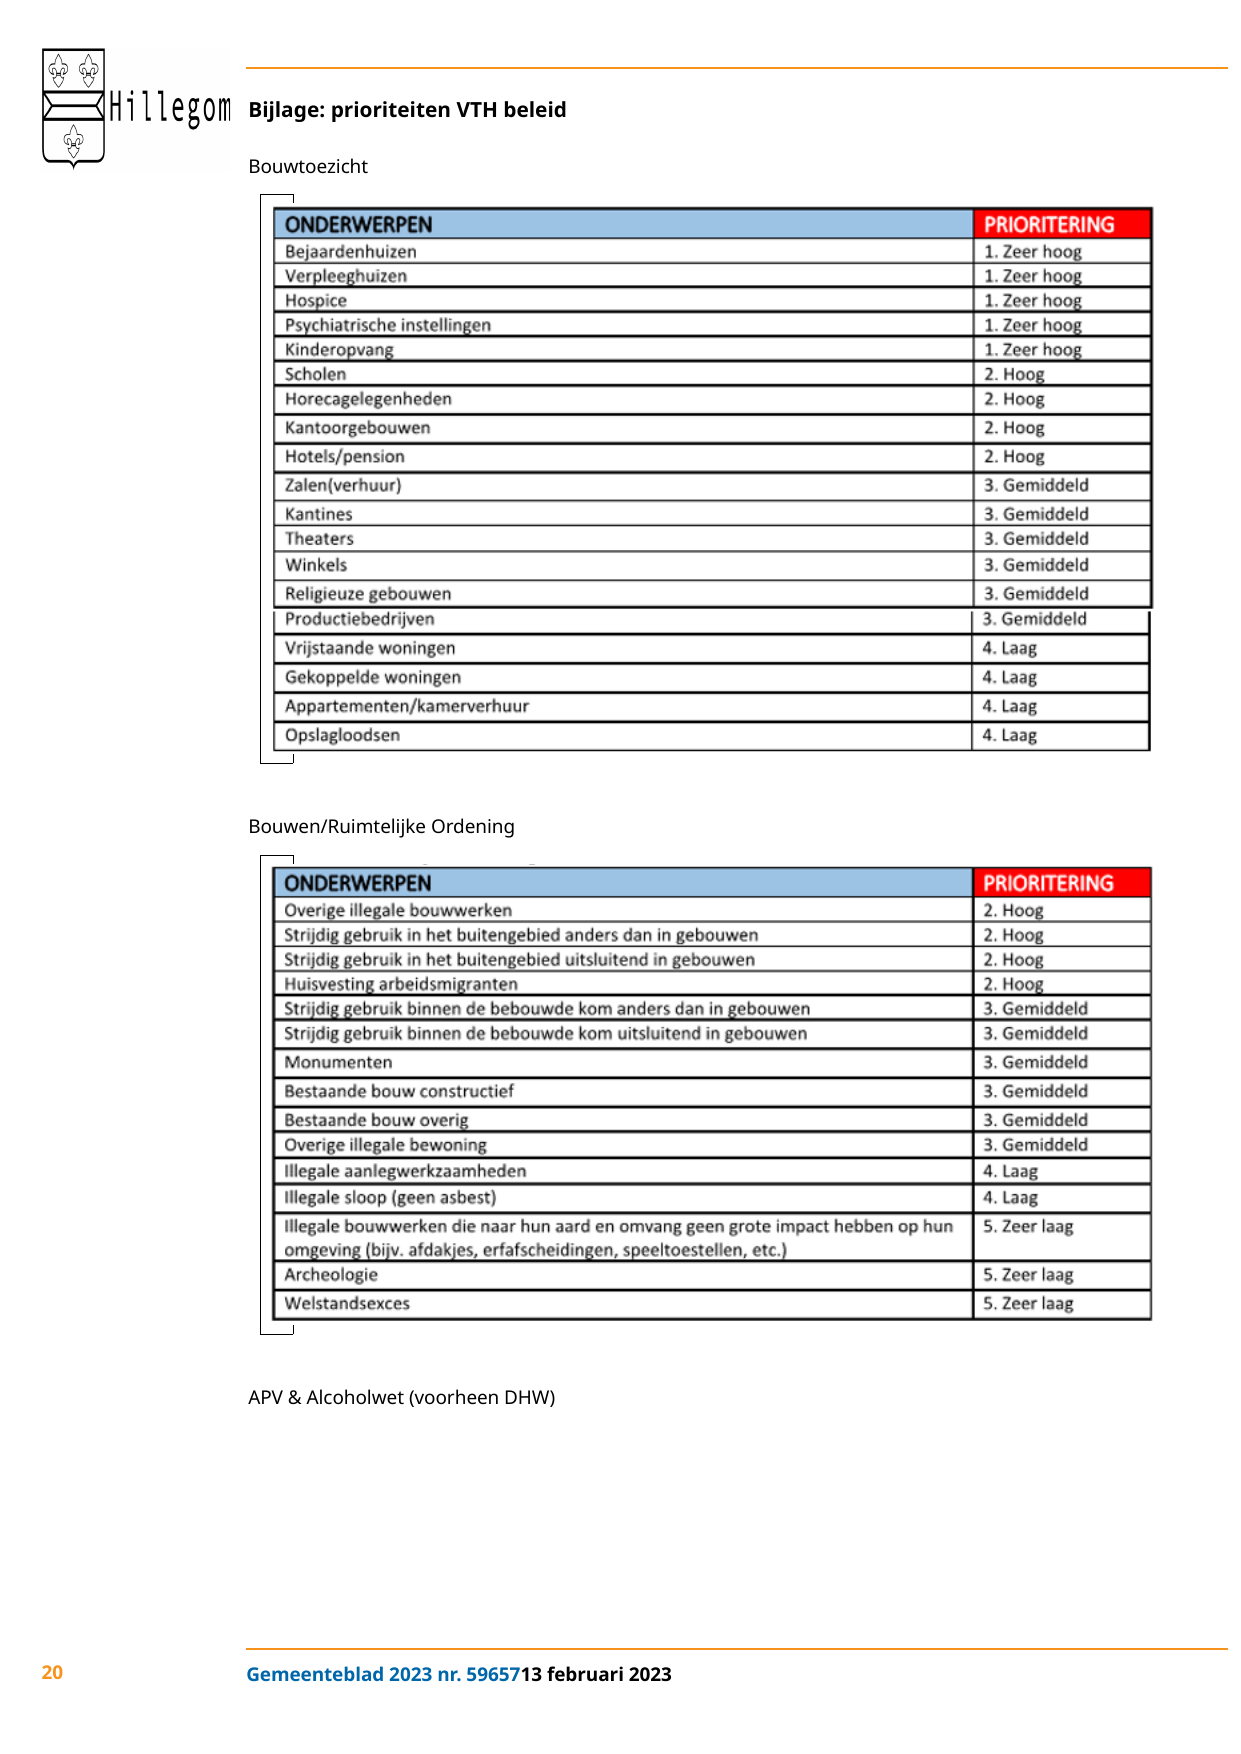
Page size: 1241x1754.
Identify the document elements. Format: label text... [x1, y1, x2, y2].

text Bijlage: prioriteiten VTH beleid [248, 95, 1152, 123]
picture [268, 864, 1155, 1325]
text Bouwen/Ruimtelijke Ordening [248, 814, 1152, 839]
picture [268, 203, 1155, 754]
text APV & Alcoholwet (voorheen DHW) [248, 1384, 1152, 1410]
text Bouwtoezicht [248, 153, 1152, 179]
picture [41, 47, 231, 172]
